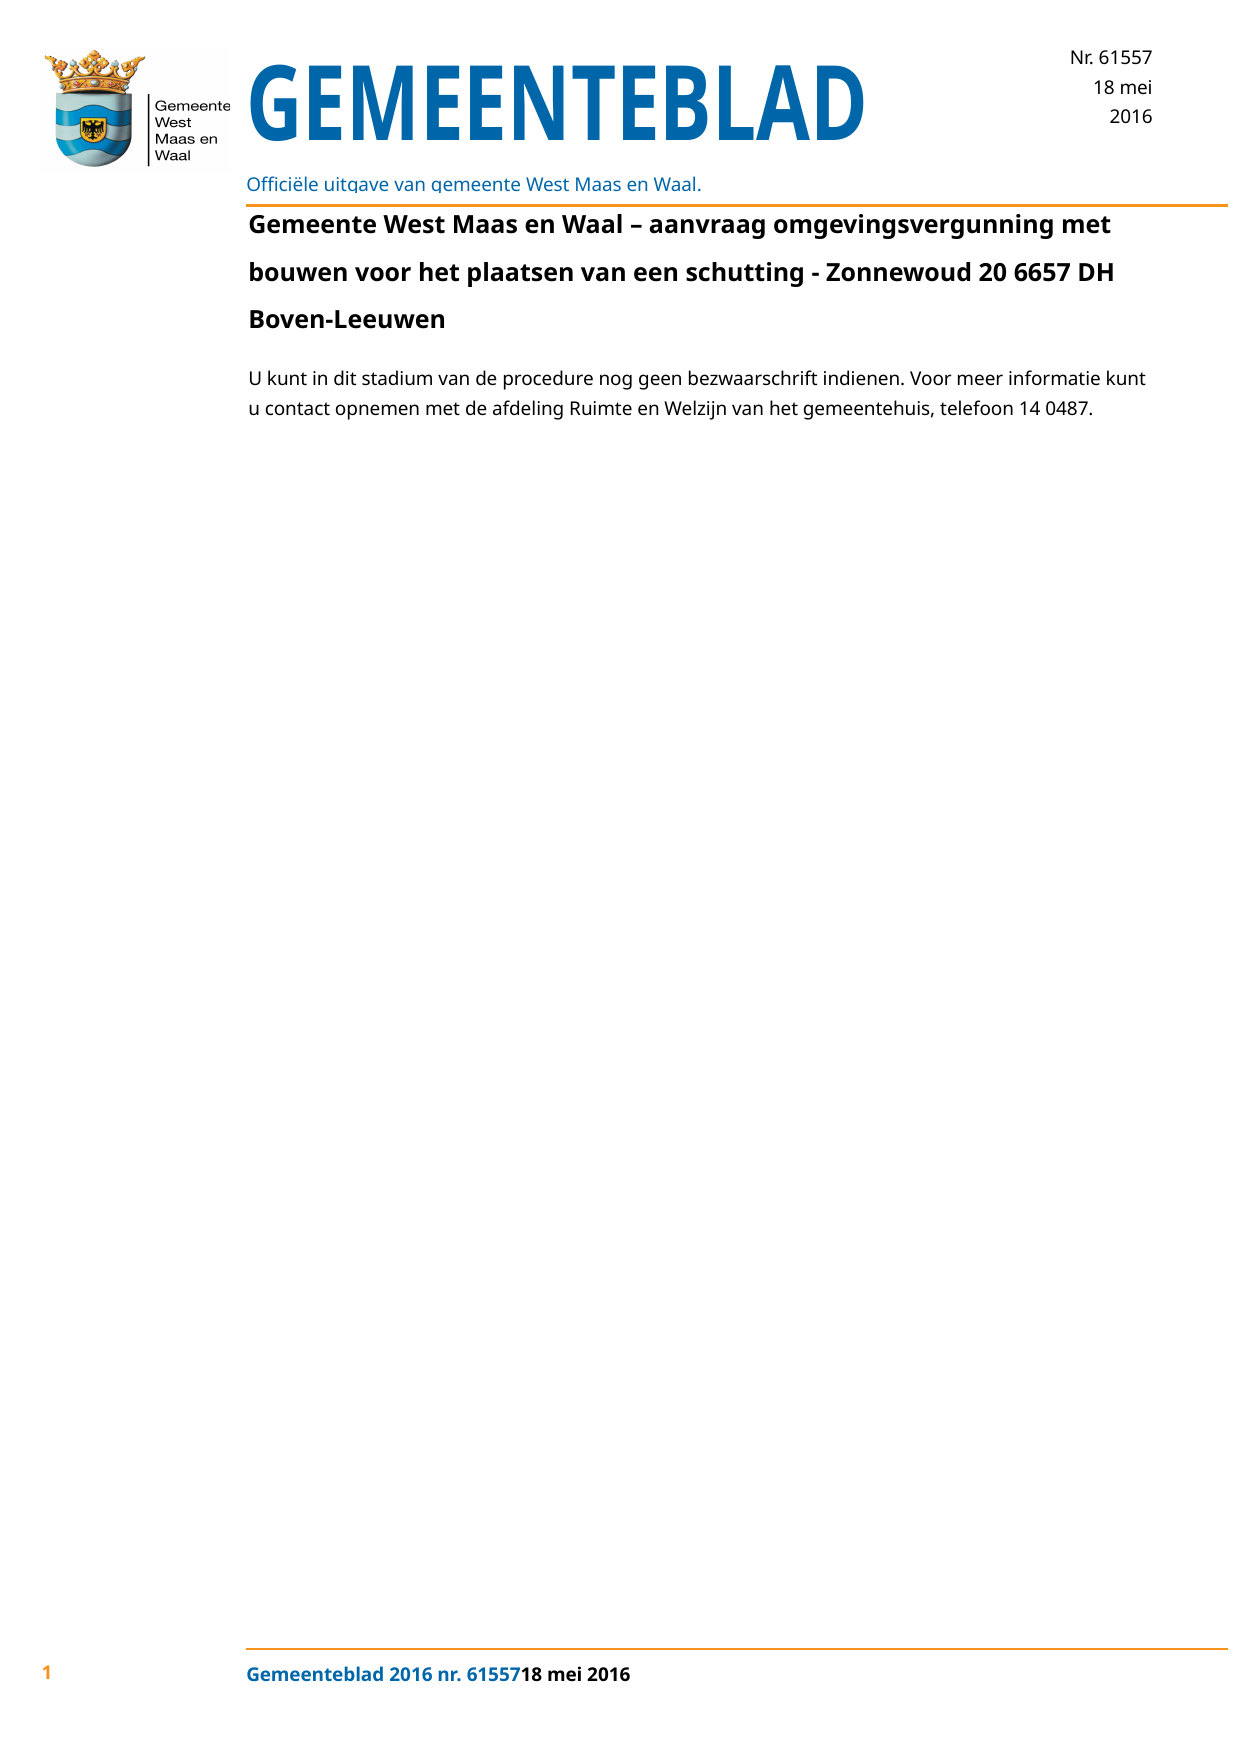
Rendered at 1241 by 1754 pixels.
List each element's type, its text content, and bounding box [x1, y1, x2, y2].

text U kunt in dit stadium van de procedure nog geen bezwaarschrift indienen. Voor meer informatie kunt u contact opnemen met de afdeling Ruimte en Welzijn van het gemeentehuis, telefoon 14 0487. [248, 366, 1152, 421]
text Gemeente West Maas en Waal – aanvraag omgevingsvergunning met bouwen voor het plaatsen van een schutting - Zonnewoud 20 6657 DH Boven-Leeuwen [248, 207, 1152, 336]
picture [41, 47, 231, 172]
